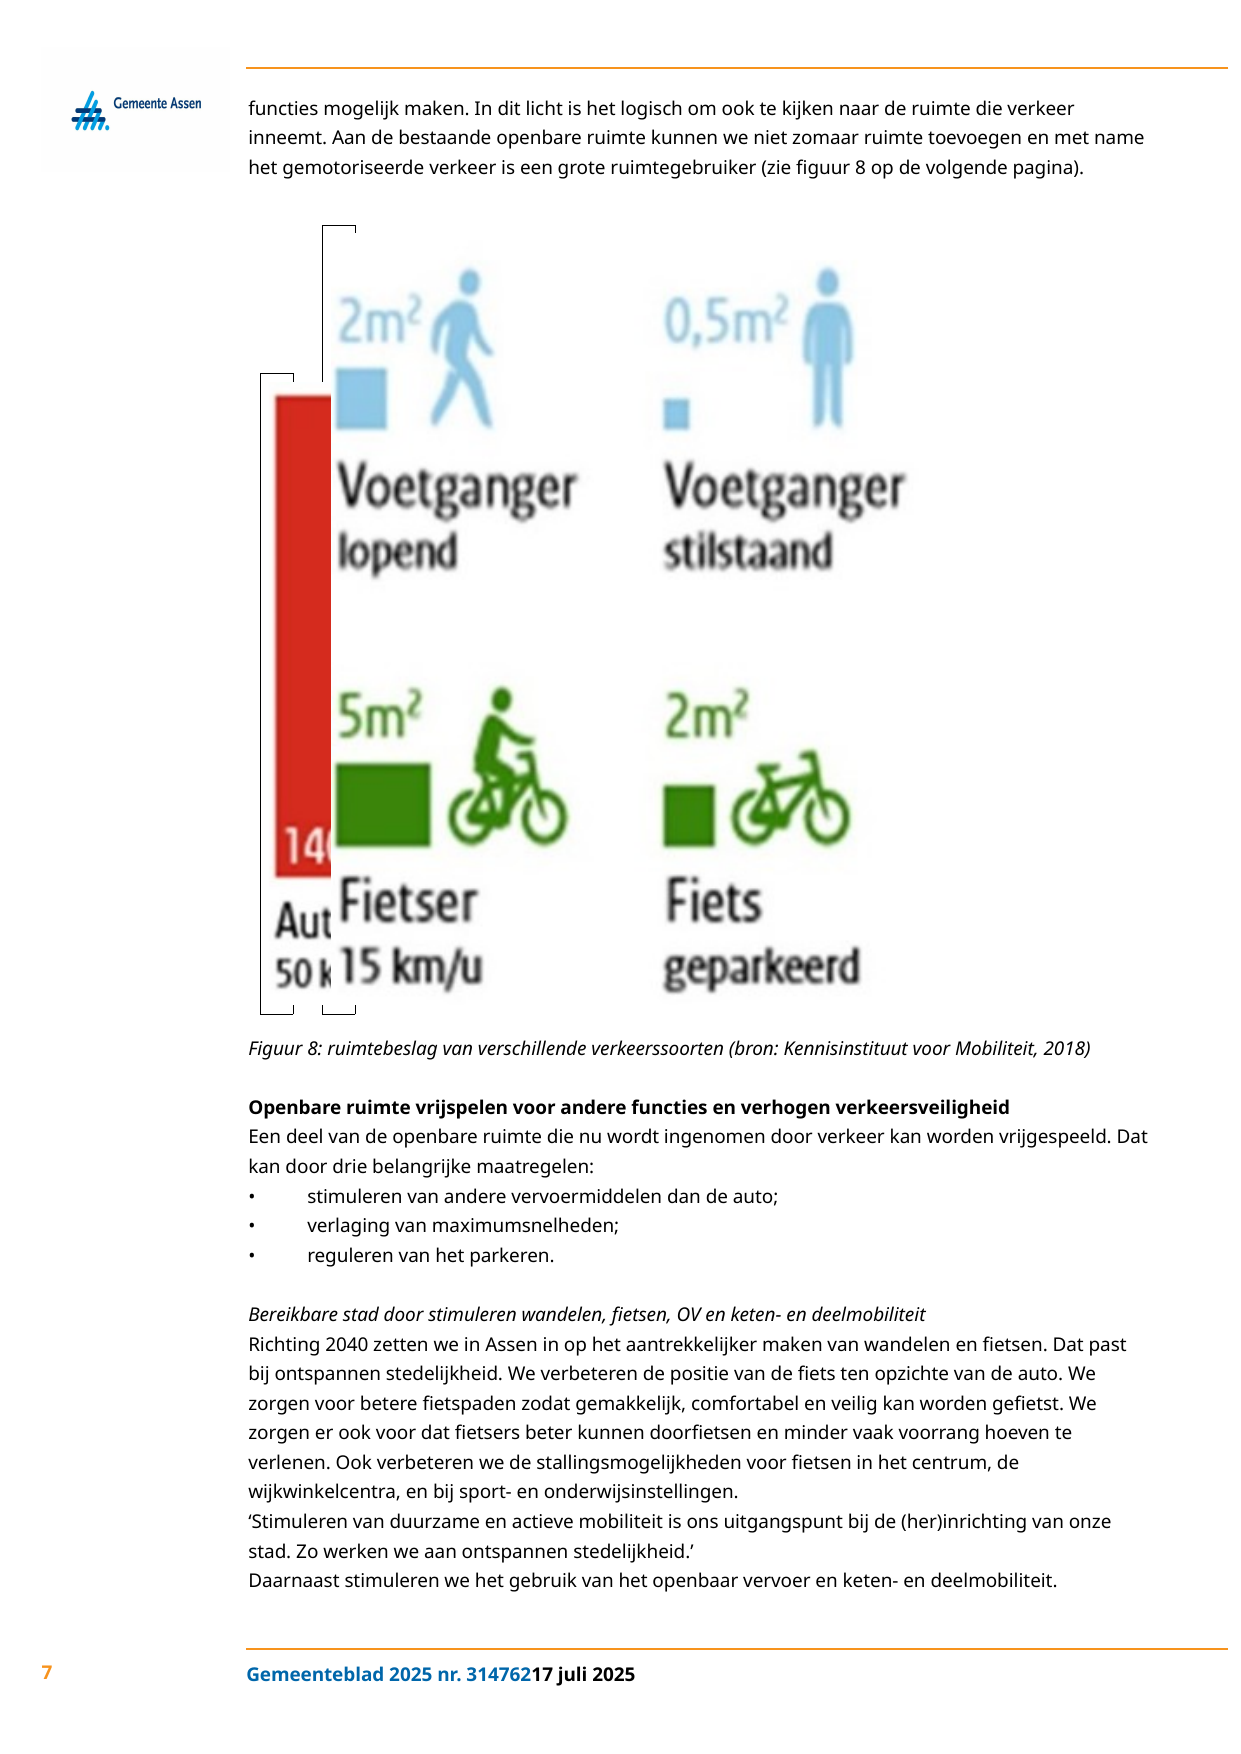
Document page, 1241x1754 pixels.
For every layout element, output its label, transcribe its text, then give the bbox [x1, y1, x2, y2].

text functies mogelijk maken. In dit licht is het logisch om ook te kijken naar de ruimte die verkeer inneemt. Aan de bestaande openbare ruimte kunnen we niet zomaar ruimte toevoegen en met name het gemotoriseerde verkeer is een grote ruimtegebruiker (zie figuur 8 op de volgende pagina). [248, 95, 1152, 180]
list reguleren van het parkeren. [248, 1242, 1152, 1268]
picture [268, 233, 922, 1005]
text Richting 2040 zetten we in Assen in op het aantrekkelijker maken van wandelen en fietsen. Dat past bij ontspannen stedelijkheid. We verbeteren de positie van de fiets ten opzichte van de auto. We zorgen voor betere fietspaden zodat gemakkelijk, comfortabel en veilig kan worden gefietst. We zorgen er ook voor dat fietsers beter kunnen doorfietsen en minder vaak voorrang hoeven te verlenen. Ook verbeteren we de stallingsmogelijkheden voor fietsen in het centrum, de wijkwinkelcentra, en bij sport- en onderwijsinstellingen. [248, 1331, 1152, 1504]
text Bereikbare stad door stimuleren wandelen, fietsen, OV en keten- en deelmobiliteit [248, 1301, 1152, 1327]
text Openbare ruimte vrijspelen voor andere functies en verhogen verkeersveiligheid [248, 1094, 1152, 1120]
text Daarnaast stimuleren we het gebruik van het openbaar vervoer en keten- en deelmobiliteit. [248, 1567, 1152, 1593]
list stimuleren van andere vervoermiddelen dan de auto; [248, 1183, 1152, 1208]
picture [41, 47, 231, 172]
text ‘Stimuleren van duurzame en actieve mobiliteit is ons uitgangspunt bij de (her)inrichting van onze stad. Zo werken we aan ontspannen stedelijkheid.’ [248, 1508, 1152, 1563]
text Figuur 8: ruimtebeslag van verschillende verkeerssoorten (bron: Kennisinstituut voor Mobiliteit, 2018) [248, 1035, 1152, 1061]
text Een deel van de openbare ruimte die nu wordt ingenomen door verkeer kan worden vrijgespeeld. Dat kan door drie belangrijke maatregelen: [248, 1124, 1152, 1179]
list verlaging van maximumsnelheden; [248, 1212, 1152, 1238]
